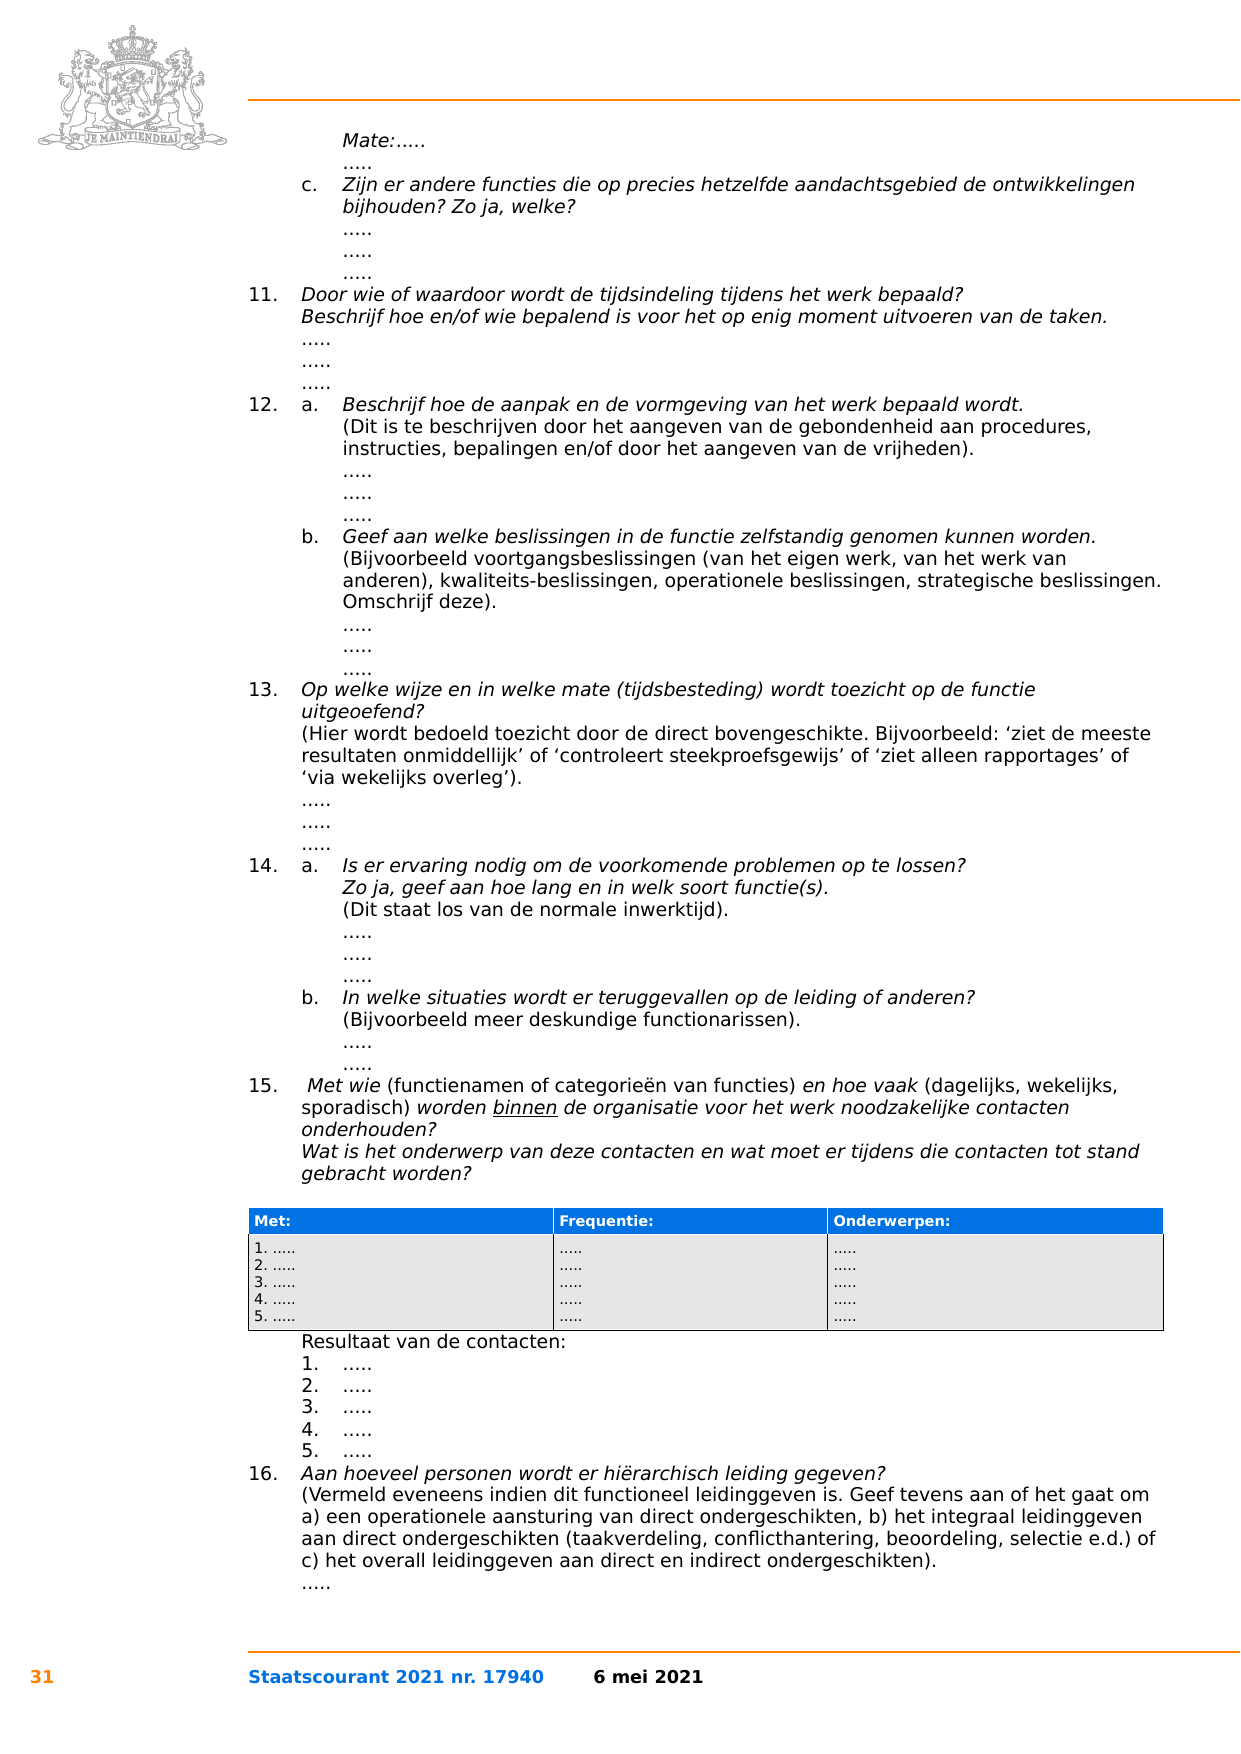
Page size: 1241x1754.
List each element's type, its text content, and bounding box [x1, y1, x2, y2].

text 1. ..... [301, 1352, 1163, 1374]
text 3. ..... [301, 1396, 1163, 1418]
text b. In welke situaties wordt er teruggevallen op de leiding of anderen? [301, 987, 1163, 1009]
text ..... [342, 262, 1163, 284]
text ..... [342, 965, 1163, 987]
text 2. ..... [301, 1374, 1163, 1396]
text ..... [342, 613, 1163, 635]
text 16. Aan hoeveel personen wordt er hiërarchisch leiding gegeven? [248, 1462, 1163, 1484]
text ..... [301, 789, 1163, 811]
text (Dit is te beschrijven door het aangeven van de gebondenheid aan procedures, instructies, bepalingen en/of door het aangeven van de vrijheden). [342, 416, 1163, 459]
text Resultaat van de contacten: [301, 1331, 1163, 1352]
text Beschrijf hoe en/of wie bepalend is voor het op enig moment uitvoeren van de taken. [301, 306, 1163, 328]
text ..... [342, 657, 1163, 679]
text ..... [342, 1053, 1163, 1075]
text 14. a. Is er ervaring nodig om de voorkomende problemen op te lossen? [248, 855, 1163, 877]
text Mate:..... [342, 130, 1163, 152]
text ..... [301, 811, 1163, 833]
text 4. ..... [301, 1418, 1163, 1440]
text ..... [342, 635, 1163, 657]
text (Bijvoorbeeld voortgangsbeslissingen (van het eigen werk, van het werk van anderen), kwaliteits-beslissingen, operationele beslissingen, strategische beslissingen. Omschrijf deze). [342, 547, 1163, 613]
text (Hier wordt bedoeld toezicht door de direct bovengeschikte. Bijvoorbeeld: ‘ziet de meeste resultaten onmiddellijk’ of ‘controleert steekproefsgewijs’ of ‘ziet alleen rapportages’ of ‘via wekelijks overleg’). [301, 723, 1163, 789]
text 11. Door wie of waardoor wordt de tijdsindeling tijdens het werk bepaald? [248, 284, 1163, 306]
text 5. ..... [301, 1440, 1163, 1462]
text ..... [301, 350, 1163, 372]
text 12. a. Beschrijf hoe de aanpak en de vormgeving van het werk bepaald wordt. [248, 394, 1163, 416]
table_cell ..... ..... ..... ..... ..... [828, 1235, 1163, 1329]
table_cell 1. ..... 2. ..... 3. ..... 4. ..... 5. ..... [249, 1235, 553, 1329]
text ..... [342, 1031, 1163, 1053]
text ..... [342, 921, 1163, 943]
text ..... [301, 372, 1163, 394]
table_header Met: [249, 1208, 553, 1234]
text b. Geef aan welke beslissingen in de functie zelfstandig genomen kunnen worden. [301, 526, 1163, 547]
picture [38, 25, 227, 150]
text 15. Met wie (functienamen of categorieën van functies) en hoe vaak (dagelijks, wekelijks, sporadisch) worden binnen de organisatie voor het werk noodzakelijke contacten onderhouden? [248, 1075, 1163, 1141]
text ..... [342, 503, 1163, 526]
text (Vermeld eveneens indien dit functioneel leidinggeven is. Geef tevens aan of het gaat om a) een operationele aansturing van direct ondergeschikten, b) het integraal leidinggeven aan direct ondergeschikten (taakverdeling, conflicthantering, beoordeling, selectie e.d.) of c) het overall leidinggeven aan direct en indirect ondergeschikten). [301, 1484, 1163, 1572]
text ..... [342, 152, 1163, 174]
text ..... [342, 459, 1163, 482]
text c. Zijn er andere functies die op precies hetzelfde aandachtsgebied de ontwikkelingen bijhouden? Zo ja, welke? [301, 174, 1163, 218]
table_header Onderwerpen: [828, 1208, 1163, 1234]
text ..... [342, 482, 1163, 503]
text (Dit staat los van de normale inwerktijd). [342, 899, 1163, 921]
text ..... [342, 240, 1163, 262]
text ..... [301, 833, 1163, 855]
text ..... [342, 218, 1163, 240]
text ..... [301, 1572, 1163, 1594]
table_cell ..... ..... ..... ..... ..... [554, 1235, 827, 1329]
text ..... [301, 328, 1163, 350]
text Wat is het onderwerp van deze contacten en wat moet er tijdens die contacten tot stand gebracht worden? [301, 1141, 1163, 1185]
text ..... [342, 943, 1163, 965]
text Zo ja, geef aan hoe lang en in welk soort functie(s). [342, 877, 1163, 899]
text (Bijvoorbeeld meer deskundige functionarissen). [342, 1009, 1163, 1031]
text 13. Op welke wijze en in welke mate (tijdsbesteding) wordt toezicht op de functie uitgeoefend? [248, 679, 1163, 723]
table_header Frequentie: [554, 1208, 827, 1234]
